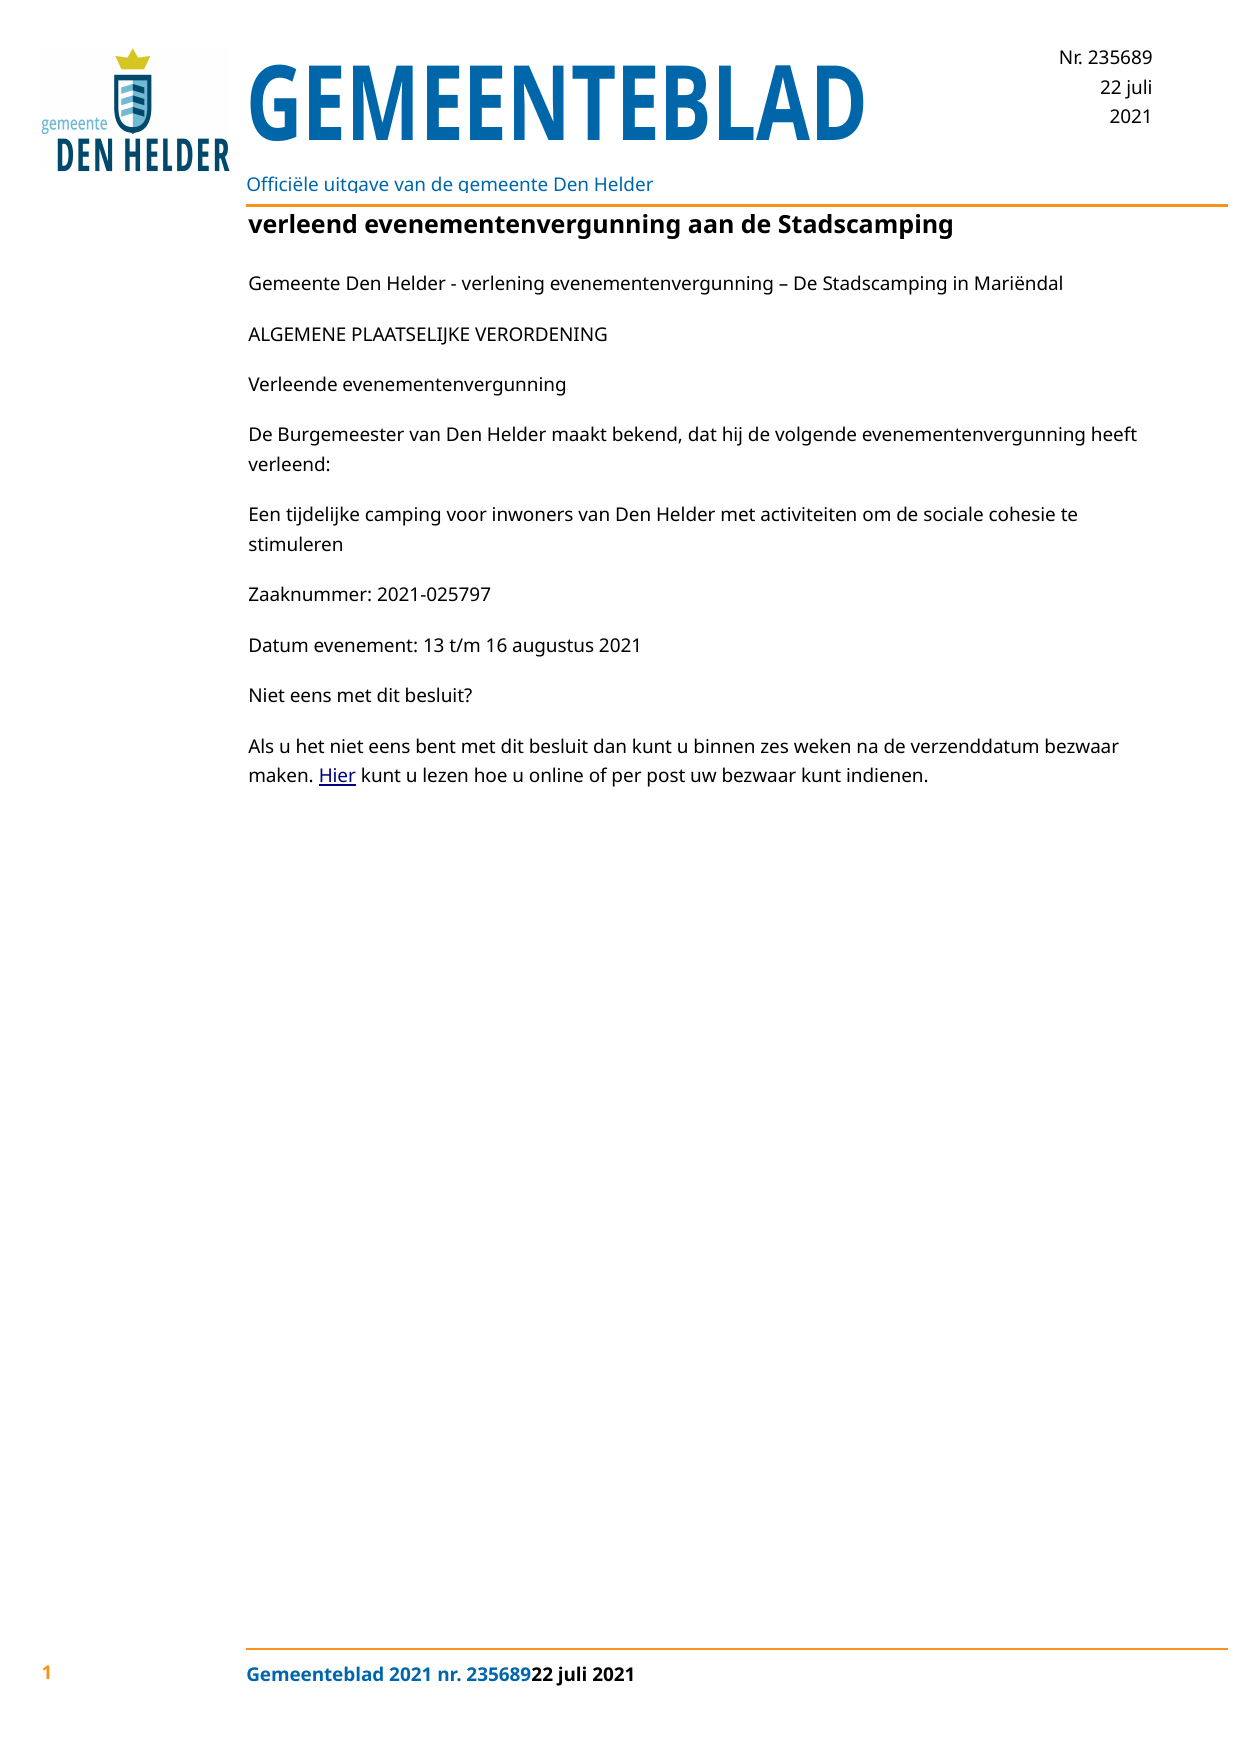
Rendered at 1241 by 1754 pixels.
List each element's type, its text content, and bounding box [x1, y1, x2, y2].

text Een tijdelijke camping voor inwoners van Den Helder met activiteiten om de sociale cohesie te stimuleren [248, 502, 1152, 557]
text Niet eens met dit besluit? [248, 682, 1152, 708]
text De Burgemeester van Den Helder maakt bekend, dat hij de volgende evenementenvergunning heeft verleend: [248, 422, 1152, 477]
text Datum evenement: 13 t/m 16 augustus 2021 [248, 632, 1152, 658]
picture [41, 47, 231, 172]
picture [182, 144, 187, 165]
text Als u het niet eens bent met dit besluit dan kunt u binnen zes weken na de verzenddatum bezwaar maken. Hier kunt u lezen hoe u online of per post uw bezwaar kunt indienen. [248, 733, 1152, 788]
picture [63, 144, 68, 165]
text Verleende evenementenvergunning [248, 371, 1152, 397]
picture [100, 154, 106, 172]
text ALGEMENE PLAATSELIJKE VERORDENING [248, 321, 1152, 346]
picture [220, 160, 224, 172]
picture [130, 157, 135, 172]
text Zaaknummer: 2021-025797 [248, 582, 1152, 607]
text Gemeente Den Helder - verlening evenementenvergunning – De Stadscamping in Mariëndal [248, 270, 1152, 296]
text verleend evenementenvergunning aan de Stadscamping [248, 207, 1152, 241]
